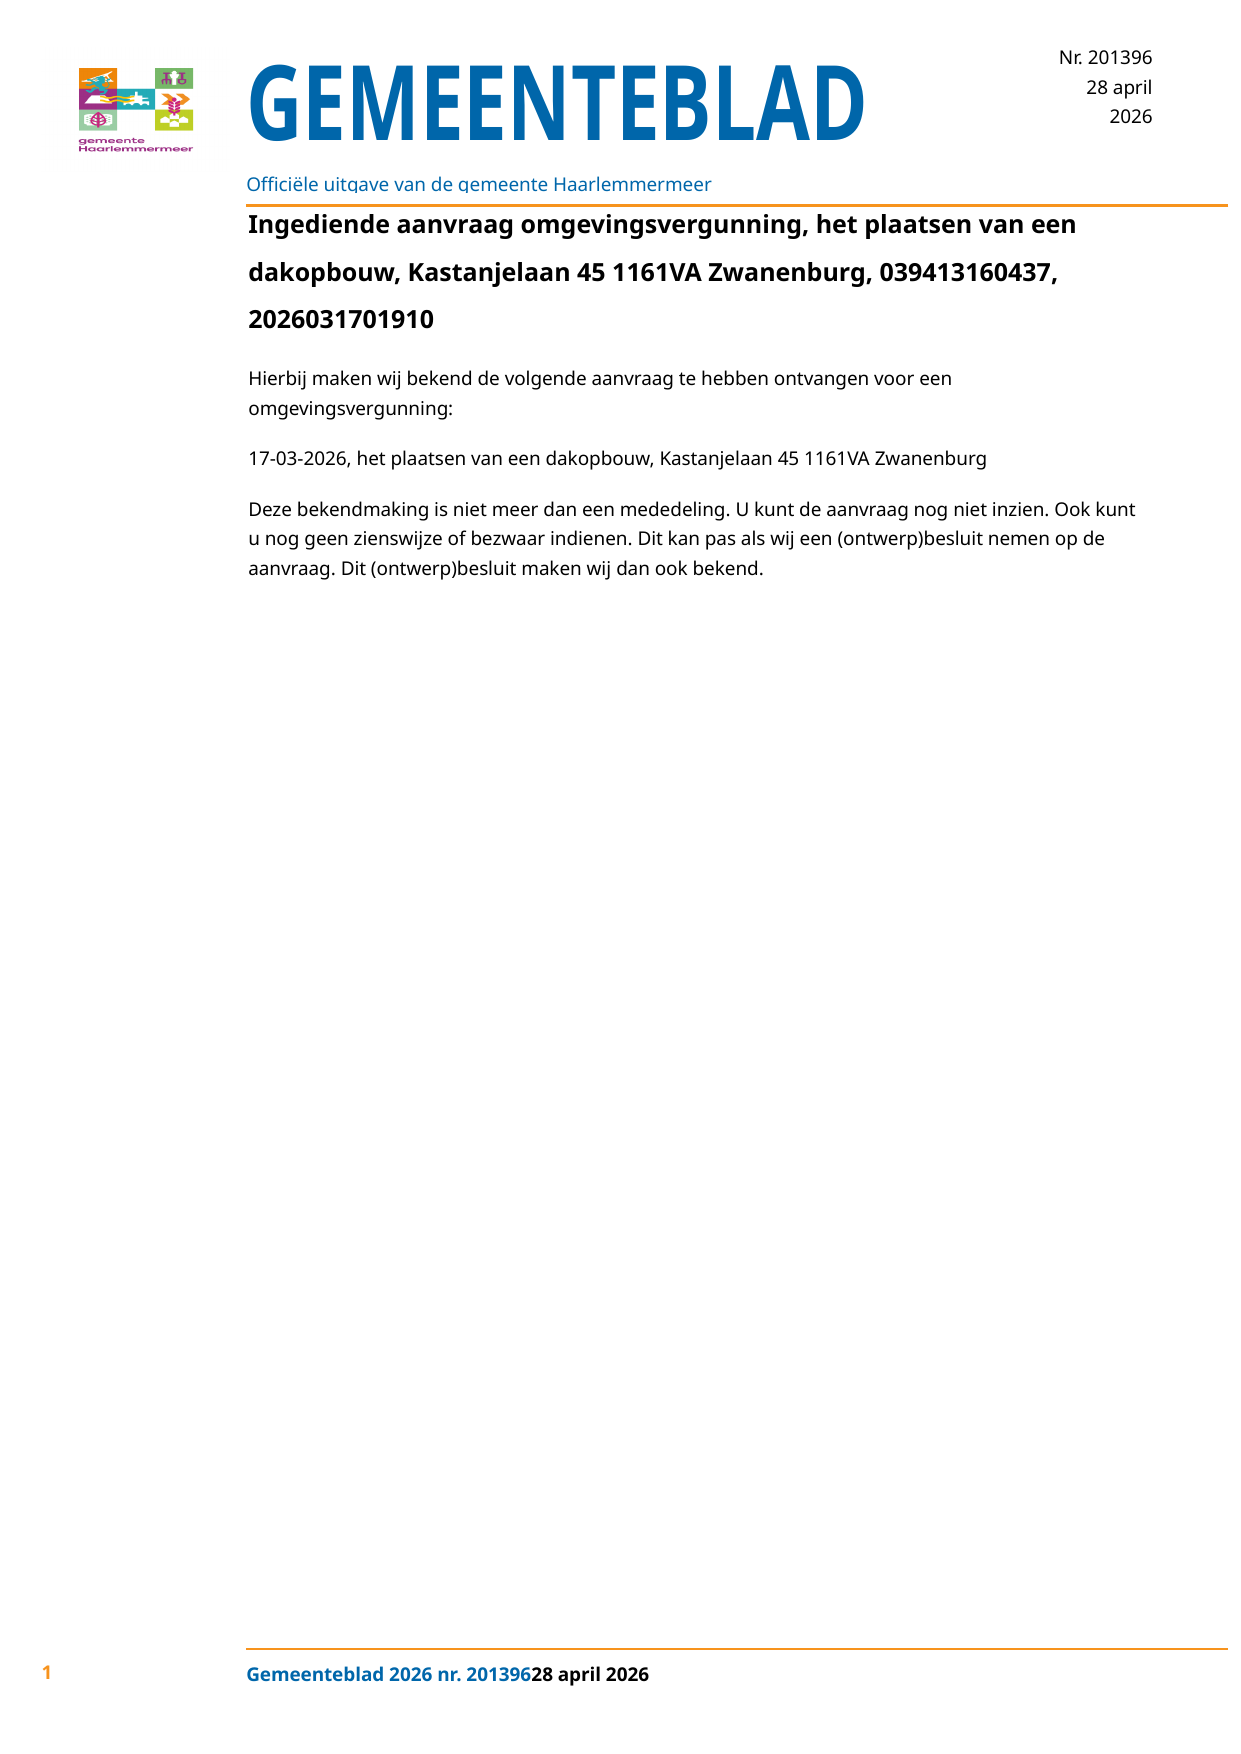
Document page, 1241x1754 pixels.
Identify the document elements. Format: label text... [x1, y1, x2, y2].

text Ingediende aanvraag omgevingsvergunning, het plaatsen van een dakopbouw, Kastanjelaan 45 1161VA Zwanenburg, 039413160437, 2026031701910 [248, 207, 1152, 336]
text Hierbij maken wij bekend de volgende aanvraag te hebben ontvangen voor een omgevingsvergunning: [248, 366, 1152, 421]
text Deze bekendmaking is niet meer dan een mededeling. U kunt de aanvraag nog niet inzien. Ook kunt u nog geen zienswijze of bezwaar indienen. Dit kan pas als wij een (ontwerp)besluit nemen op de aanvraag. Dit (ontwerp)besluit maken wij dan ook bekend. [248, 496, 1152, 581]
text 17-03-2026, het plaatsen van een dakopbouw, Kastanjelaan 45 1161VA Zwanenburg [248, 446, 1152, 471]
picture [41, 47, 231, 172]
